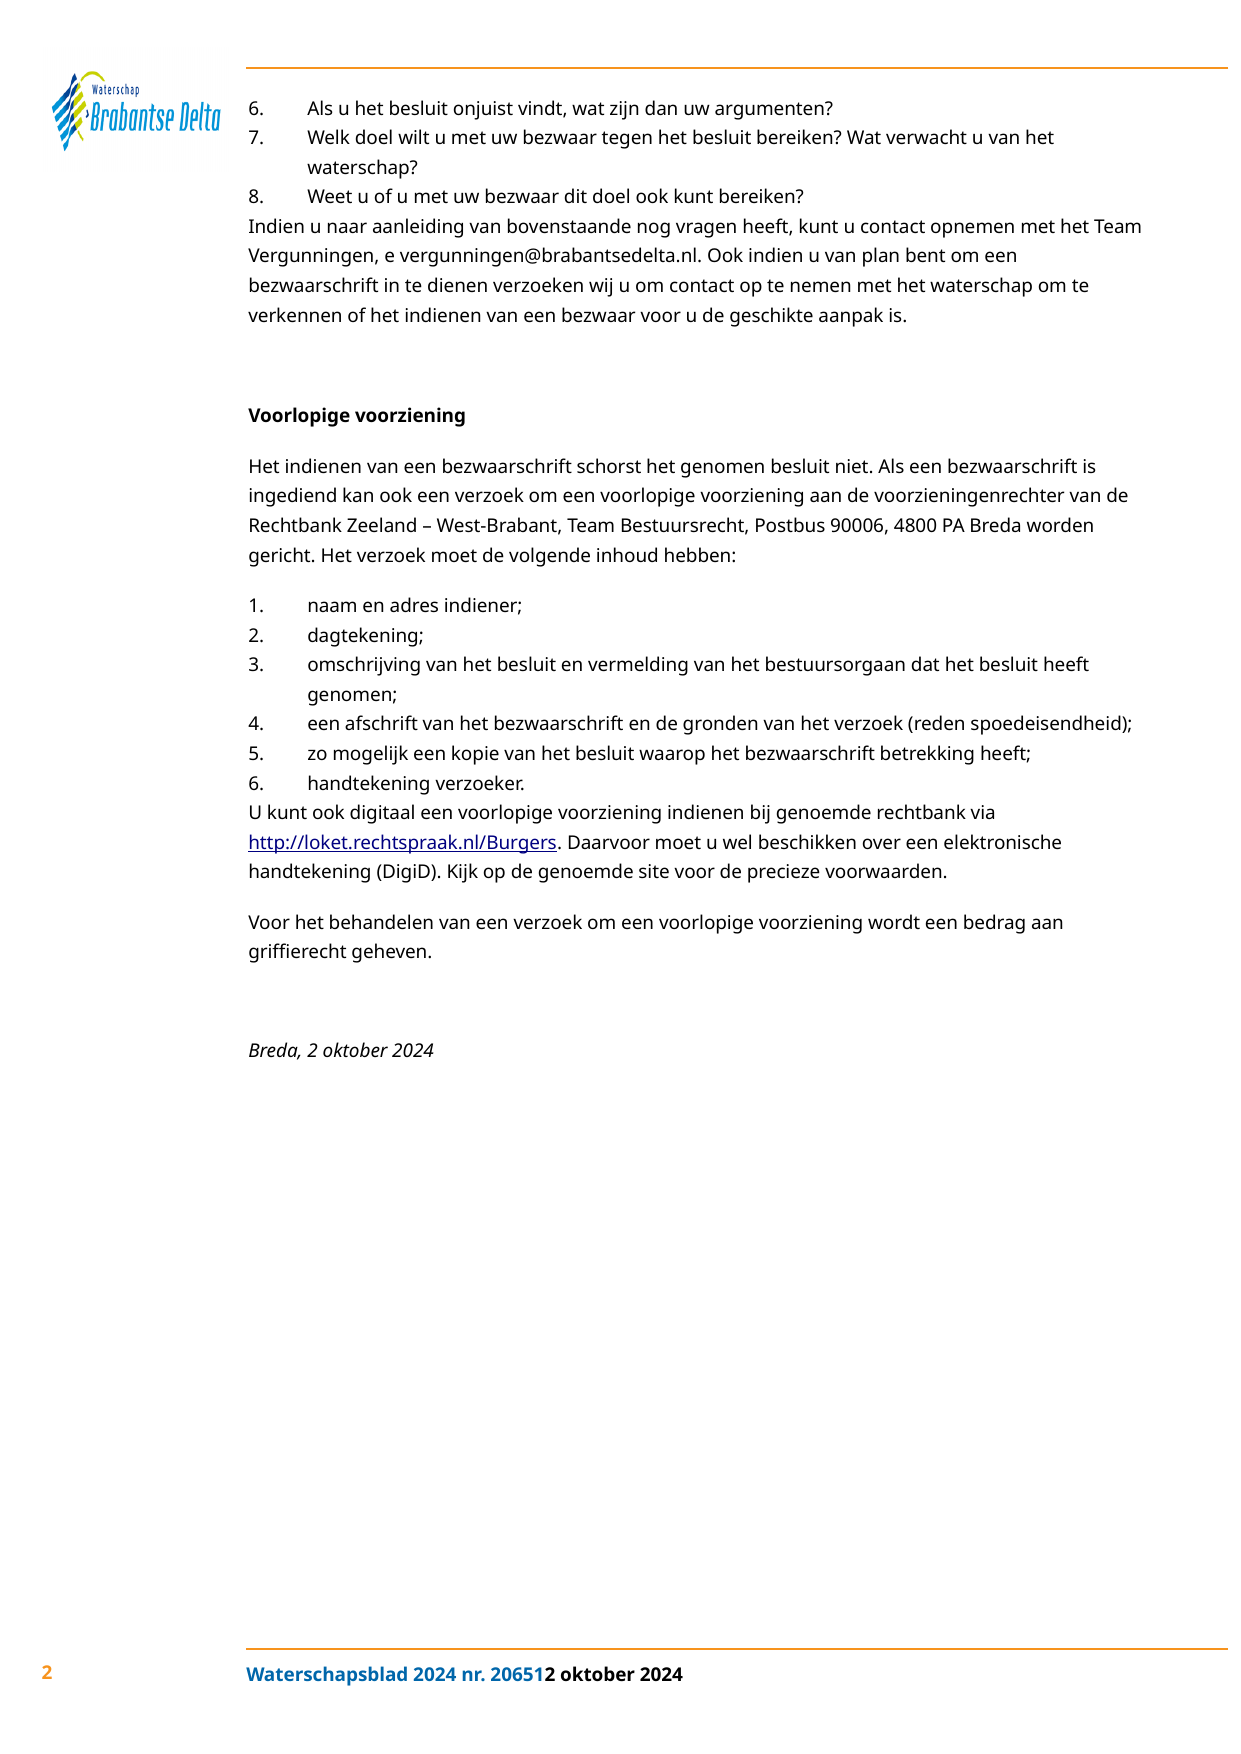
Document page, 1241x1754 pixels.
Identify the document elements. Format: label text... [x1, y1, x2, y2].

text Breda, 2 oktober 2024 [248, 1037, 1152, 1062]
text Indien u naar aanleiding van bovenstaande nog vragen heeft, kunt u contact opnemen met het Team Vergunningen, e vergunningen@brabantsedelta.nl. Ook indien u van plan bent om een bezwaarschrift in te dienen verzoeken wij u om contact op te nemen met het waterschap om te verkennen of het indienen van een bezwaar voor u de geschikte aanpak is. [248, 213, 1152, 328]
list handtekening verzoeker. [248, 770, 1152, 796]
list omschrijving van het besluit en vermelding van het bestuursorgaan dat het besluit heeft genomen; [248, 651, 1152, 707]
list Welk doel wilt u met uw bezwaar tegen het besluit bereiken? Wat verwacht u van het waterschap? [248, 124, 1152, 180]
text Voor het behandelen van een verzoek om een voorlopige voorziening wordt een bedrag aan griffierecht geheven. [248, 909, 1152, 964]
text U kunt ook digitaal een voorlopige voorziening indienen bij genoemde rechtbank via http://loket.rechtspraak.nl/Burgers. Daarvoor moet u wel beschikken over een elektronische handtekening (DigiD). Kijk op de genoemde site voor de precieze voorwaarden. [248, 799, 1152, 884]
text Voorlopige voorziening [248, 403, 1152, 428]
list een afschrift van het bezwaarschrift en de gronden van het verzoek (reden spoedeisendheid); [248, 711, 1152, 736]
list naam en adres indiener; [248, 592, 1152, 618]
picture [41, 47, 231, 172]
list Als u het besluit onjuist vindt, wat zijn dan uw argumenten? [248, 95, 1152, 121]
text Het indienen van een bezwaarschrift schorst het genomen besluit niet. Als een bezwaarschrift is ingediend kan ook een verzoek om een voorlopige voorziening aan de voorzieningenrechter van de Rechtbank Zeeland – West-Brabant, Team Bestuursrecht, Postbus 90006, 4800 PA Breda worden gericht. Het verzoek moet de volgende inhoud hebben: [248, 453, 1152, 568]
list Weet u of u met uw bezwaar dit doel ook kunt bereiken? [248, 183, 1152, 209]
list zo mogelijk een kopie van het besluit waarop het bezwaarschrift betrekking heeft; [248, 740, 1152, 766]
list dagtekening; [248, 622, 1152, 648]
